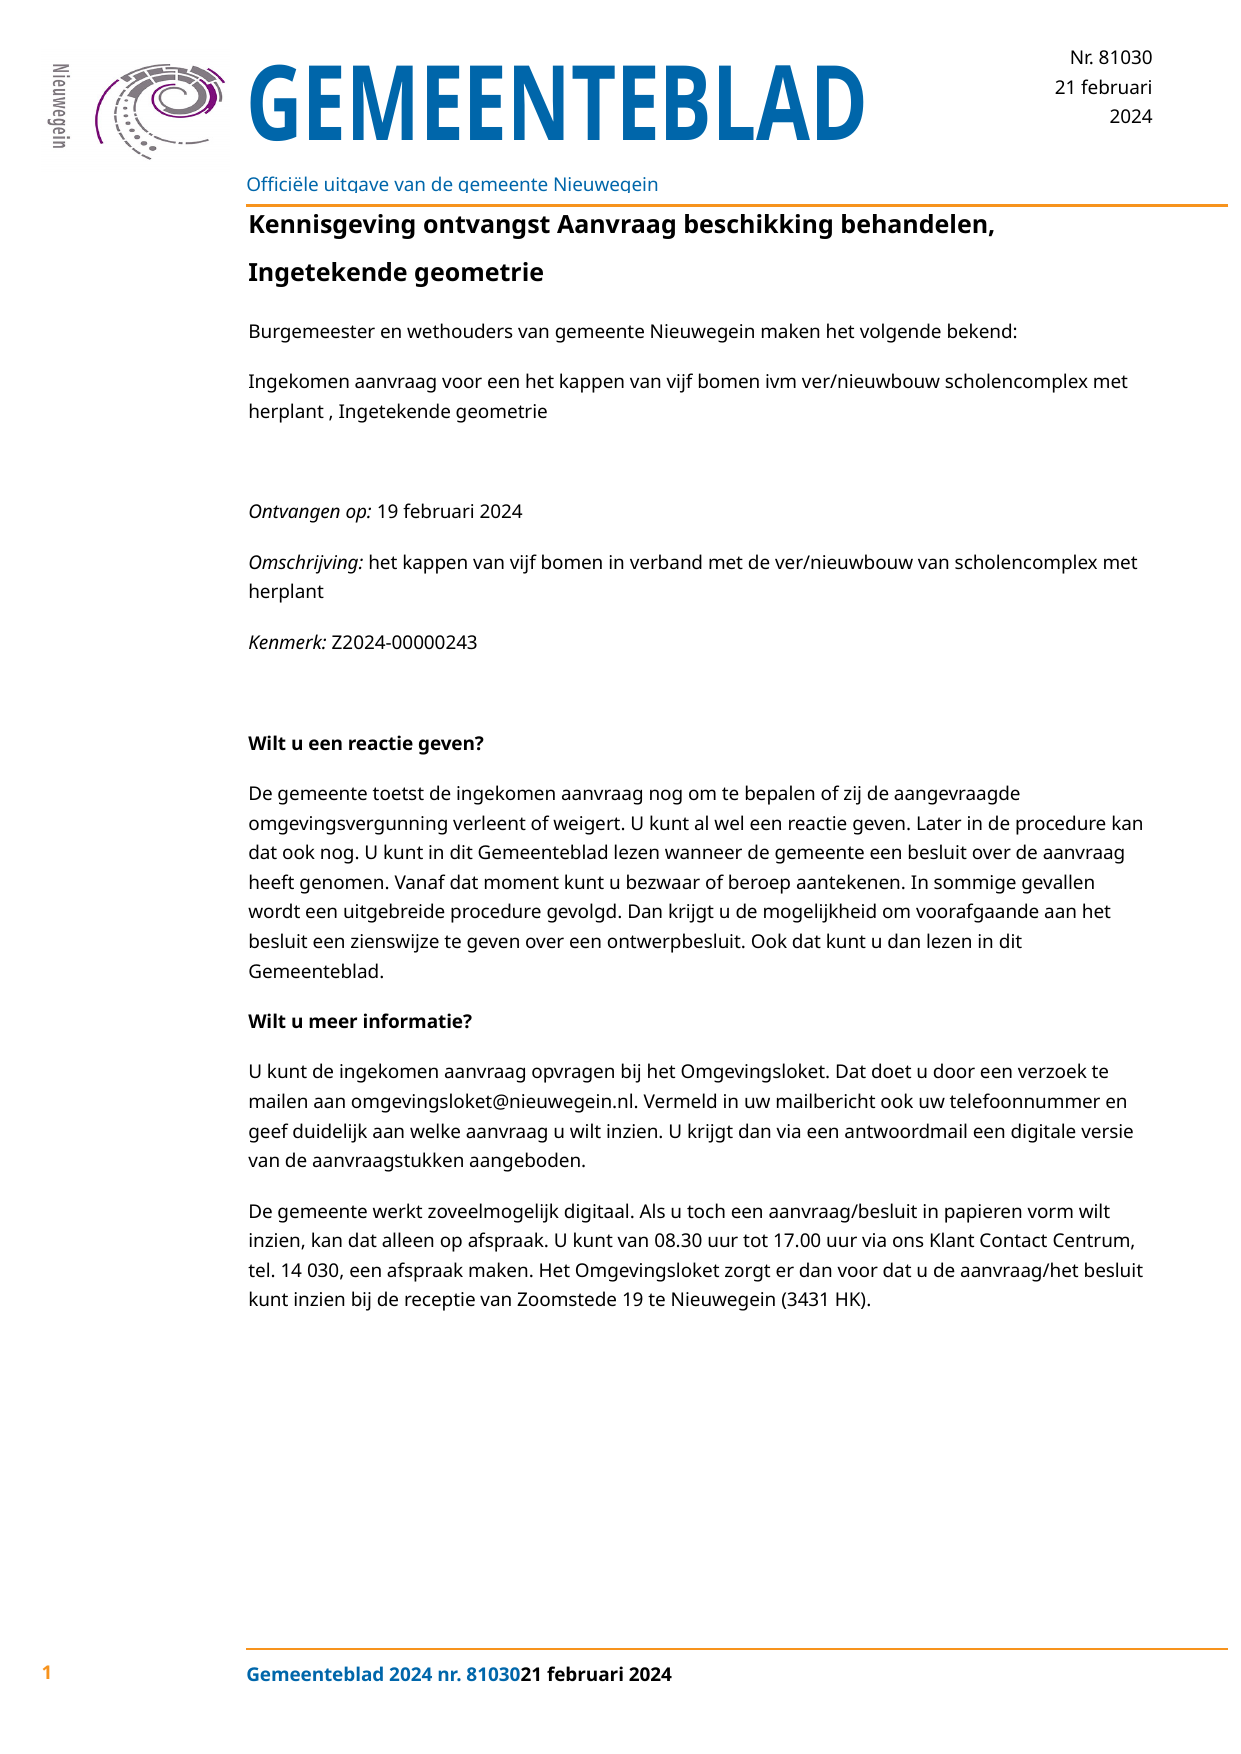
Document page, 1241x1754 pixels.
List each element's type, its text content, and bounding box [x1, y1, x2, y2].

picture [41, 47, 231, 172]
text De gemeente toetst de ingekomen aanvraag nog om te bepalen of zij de aangevraagde omgevingsvergunning verleent of weigert. U kunt al wel een reactie geven. Later in de procedure kan dat ook nog. U kunt in dit Gemeenteblad lezen wanneer de gemeente een besluit over de aanvraag heeft genomen. Vanaf dat moment kunt u bezwaar of beroep aantekenen. In sommige gevallen wordt een uitgebreide procedure gevolgd. Dan krijgt u de mogelijkheid om voorafgaande aan het besluit een zienswijze te geven over een ontwerpbesluit. Ook dat kunt u dan lezen in dit Gemeenteblad. [248, 780, 1152, 984]
text Ontvangen op: 19 februari 2024 [248, 499, 1152, 524]
text U kunt de ingekomen aanvraag opvragen bij het Omgevingsloket. Dat doet u door een verzoek te mailen aan omgevingsloket@nieuwegein.nl. Vermeld in uw mailbericht ook uw telefoonnummer en geef duidelijk aan welke aanvraag u wilt inzien. U krijgt dan via een antwoordmail een digitale versie van de aanvraagstukken aangeboden. [248, 1059, 1152, 1173]
text Burgemeester en wethouders van gemeente Nieuwegein maken het volgende bekend: [248, 318, 1152, 344]
text Ingekomen aanvraag voor een het kappen van vijf bomen ivm ver/nieuwbouw scholencomplex met herplant , Ingetekende geometrie [248, 368, 1152, 424]
text Wilt u meer informatie? [248, 1008, 1152, 1034]
text De gemeente werkt zoveelmogelijk digitaal. Als u toch een aanvraag/besluit in papieren vorm wilt inzien, kan dat alleen op afspraak. U kunt van 08.30 uur tot 17.00 uur via ons Klant Contact Centrum, tel. 14 030, een afspraak maken. Het Omgevingsloket zorgt er dan voor dat u de aanvraag/het besluit kunt inzien bij de receptie van Zoomstede 19 te Nieuwegein (3431 HK). [248, 1198, 1152, 1312]
text Kennisgeving ontvangst Aanvraag beschikking behandelen, Ingetekende geometrie [248, 207, 1152, 288]
text Omschrijving: het kappen van vijf bomen in verband met de ver/nieuwbouw van scholencomplex met herplant [248, 549, 1152, 604]
text Wilt u een reactie geven? [248, 730, 1152, 756]
text Kenmerk: Z2024-00000243 [248, 629, 1152, 655]
